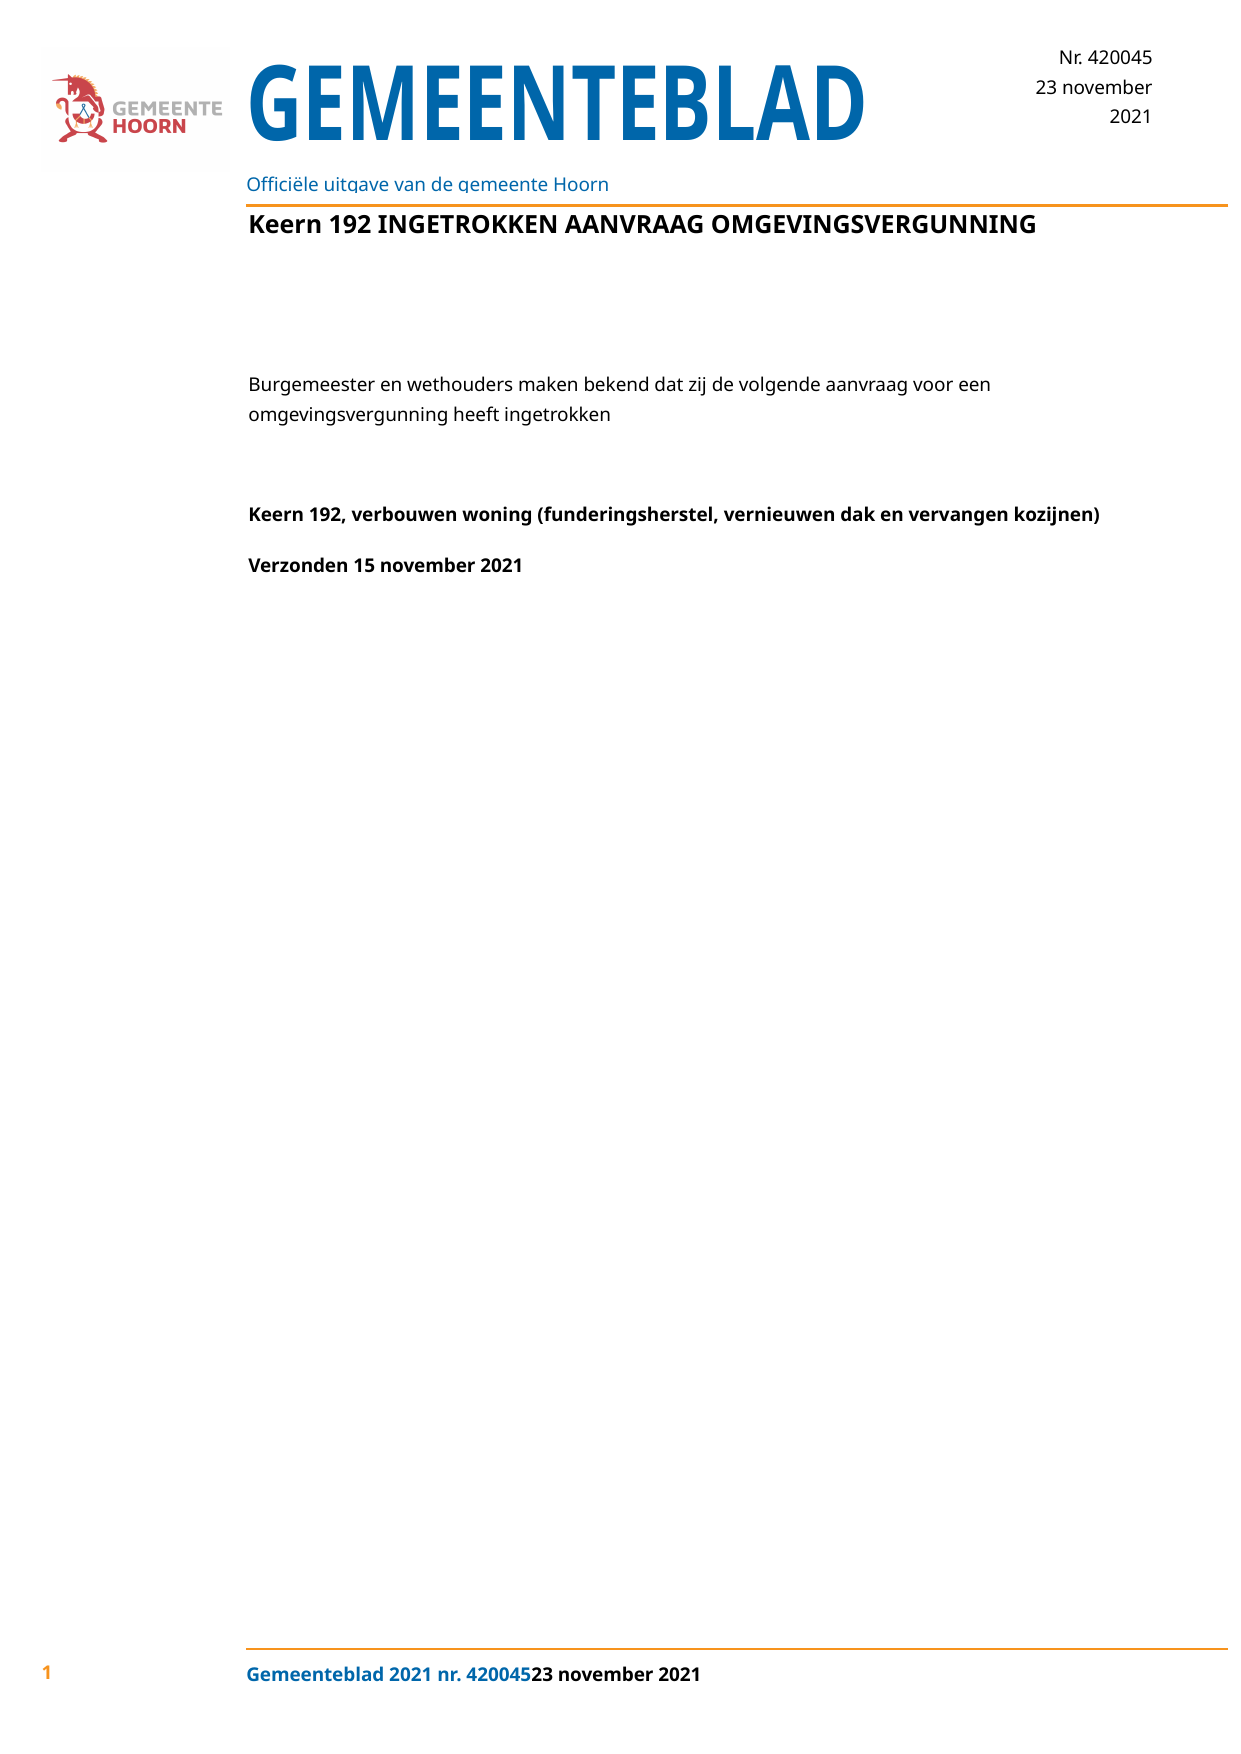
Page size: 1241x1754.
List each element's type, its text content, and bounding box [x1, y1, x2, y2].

text Keern 192, verbouwen woning (funderingsherstel, vernieuwen dak en vervangen kozijnen) [248, 502, 1152, 527]
text Keern 192 INGETROKKEN AANVRAAG OMGEVINGSVERGUNNING [248, 207, 1152, 241]
text Burgemeester en wethouders maken bekend dat zij de volgende aanvraag voor een omgevingsvergunning heeft ingetrokken [248, 371, 1152, 426]
text Verzonden 15 november 2021 [248, 552, 1152, 578]
picture [41, 47, 231, 172]
